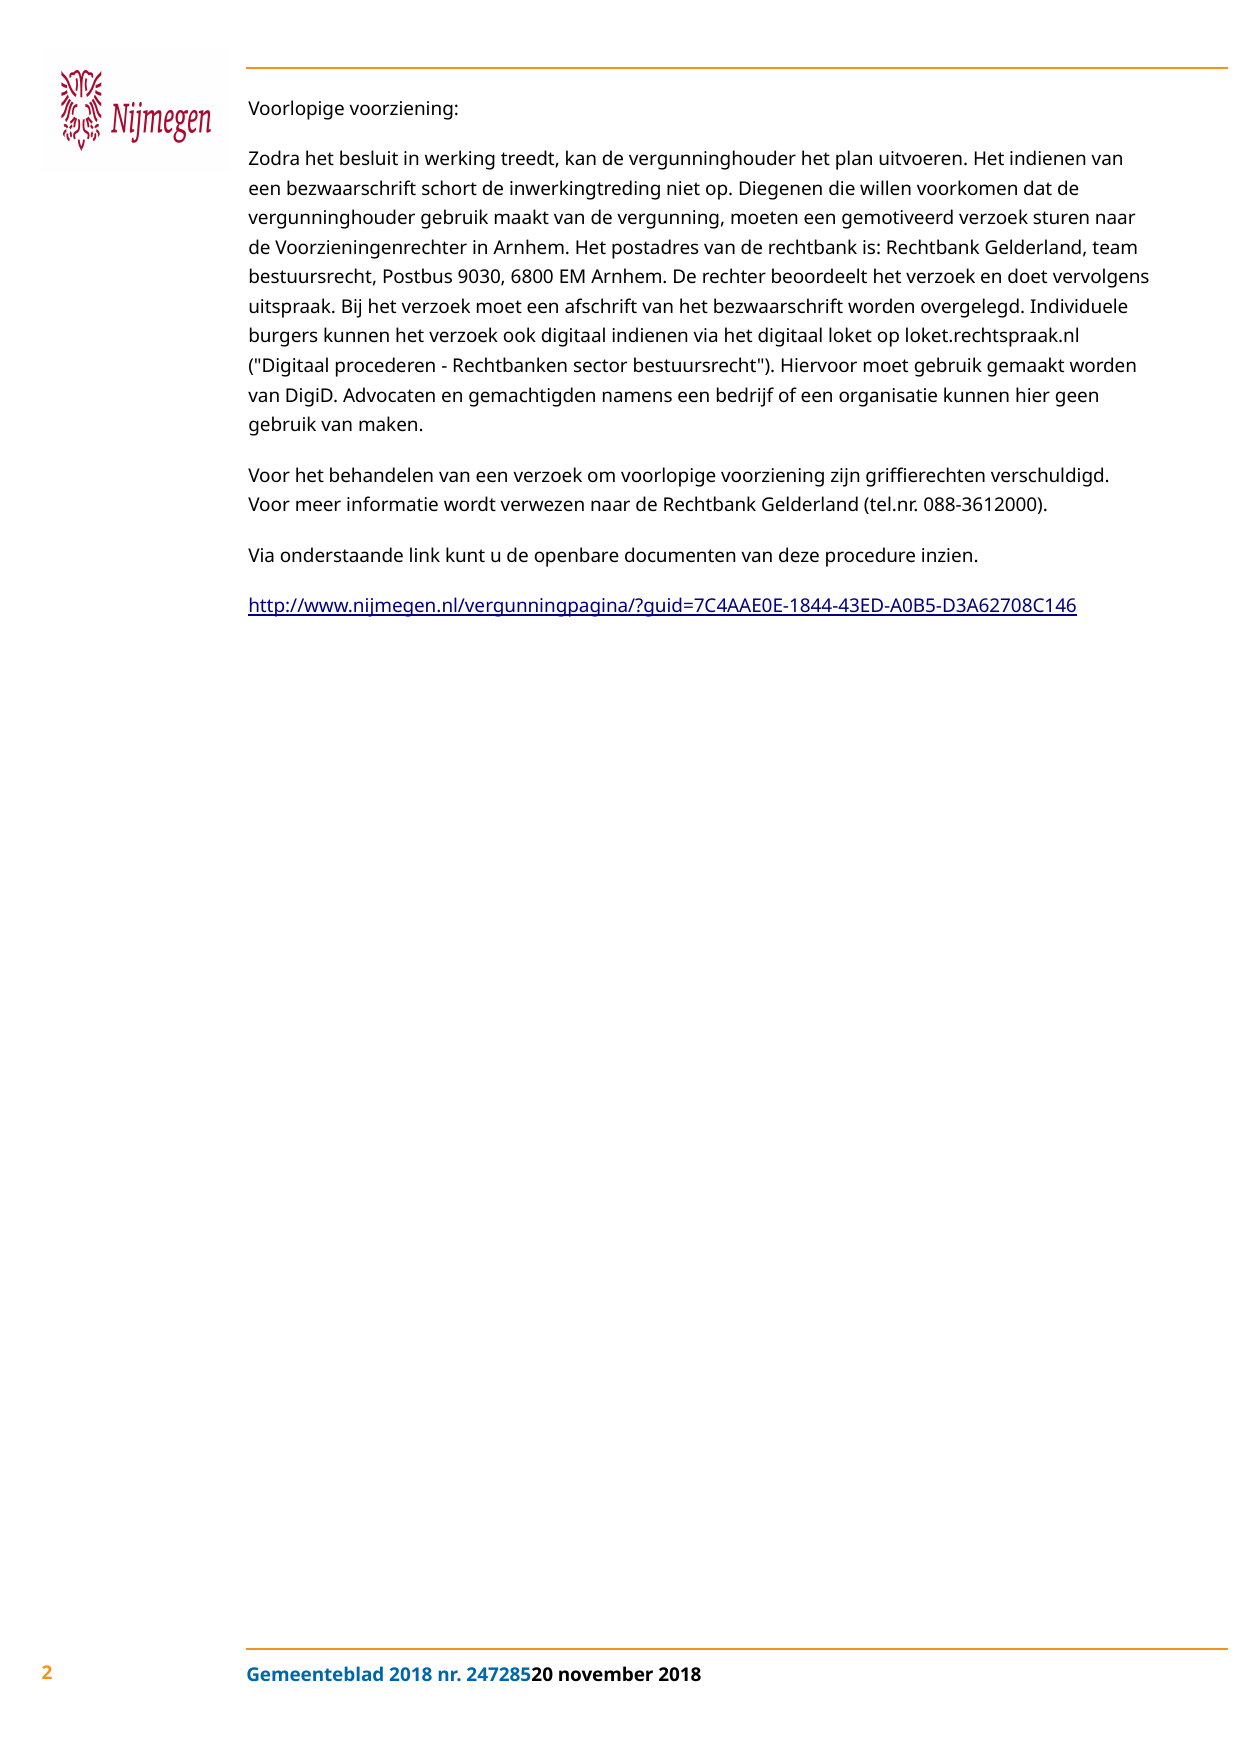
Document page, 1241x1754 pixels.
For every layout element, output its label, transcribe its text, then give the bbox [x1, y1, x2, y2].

picture [41, 47, 231, 172]
text http://www.nijmegen.nl/vergunningpagina/?guid=7C4AAE0E-1844-43ED-A0B5-D3A62708C146 [248, 592, 1152, 618]
text Via onderstaande link kunt u de openbare documenten van deze procedure inzien. [248, 542, 1152, 568]
text Voorlopige voorziening: [248, 95, 1152, 121]
text Zodra het besluit in werking treedt, kan de vergunninghouder het plan uitvoeren. Het indienen van een bezwaarschrift schort de inwerkingtreding niet op. Diegenen die willen voorkomen dat de vergunninghouder gebruik maakt van de vergunning, moeten een gemotiveerd verzoek sturen naar de Voorzieningenrechter in Arnhem. Het postadres van de rechtbank is: Rechtbank Gelderland, team bestuursrecht, Postbus 9030, 6800 EM Arnhem. De rechter beoordeelt het verzoek en doet vervolgens uitspraak. Bij het verzoek moet een afschrift van het bezwaarschrift worden overgelegd. Individuele burgers kunnen het verzoek ook digitaal indienen via het digitaal loket op loket.rechtspraak.nl ("Digitaal procederen - Rechtbanken sector bestuursrecht"). Hiervoor moet gebruik gemaakt worden van DigiD. Advocaten en gemachtigden namens een bedrijf of een organisatie kunnen hier geen gebruik van maken. [248, 145, 1152, 437]
text Voor het behandelen van een verzoek om voorlopige voorziening zijn griffierechten verschuldigd. Voor meer informatie wordt verwezen naar de Rechtbank Gelderland (tel.nr. 088-3612000). [248, 462, 1152, 517]
